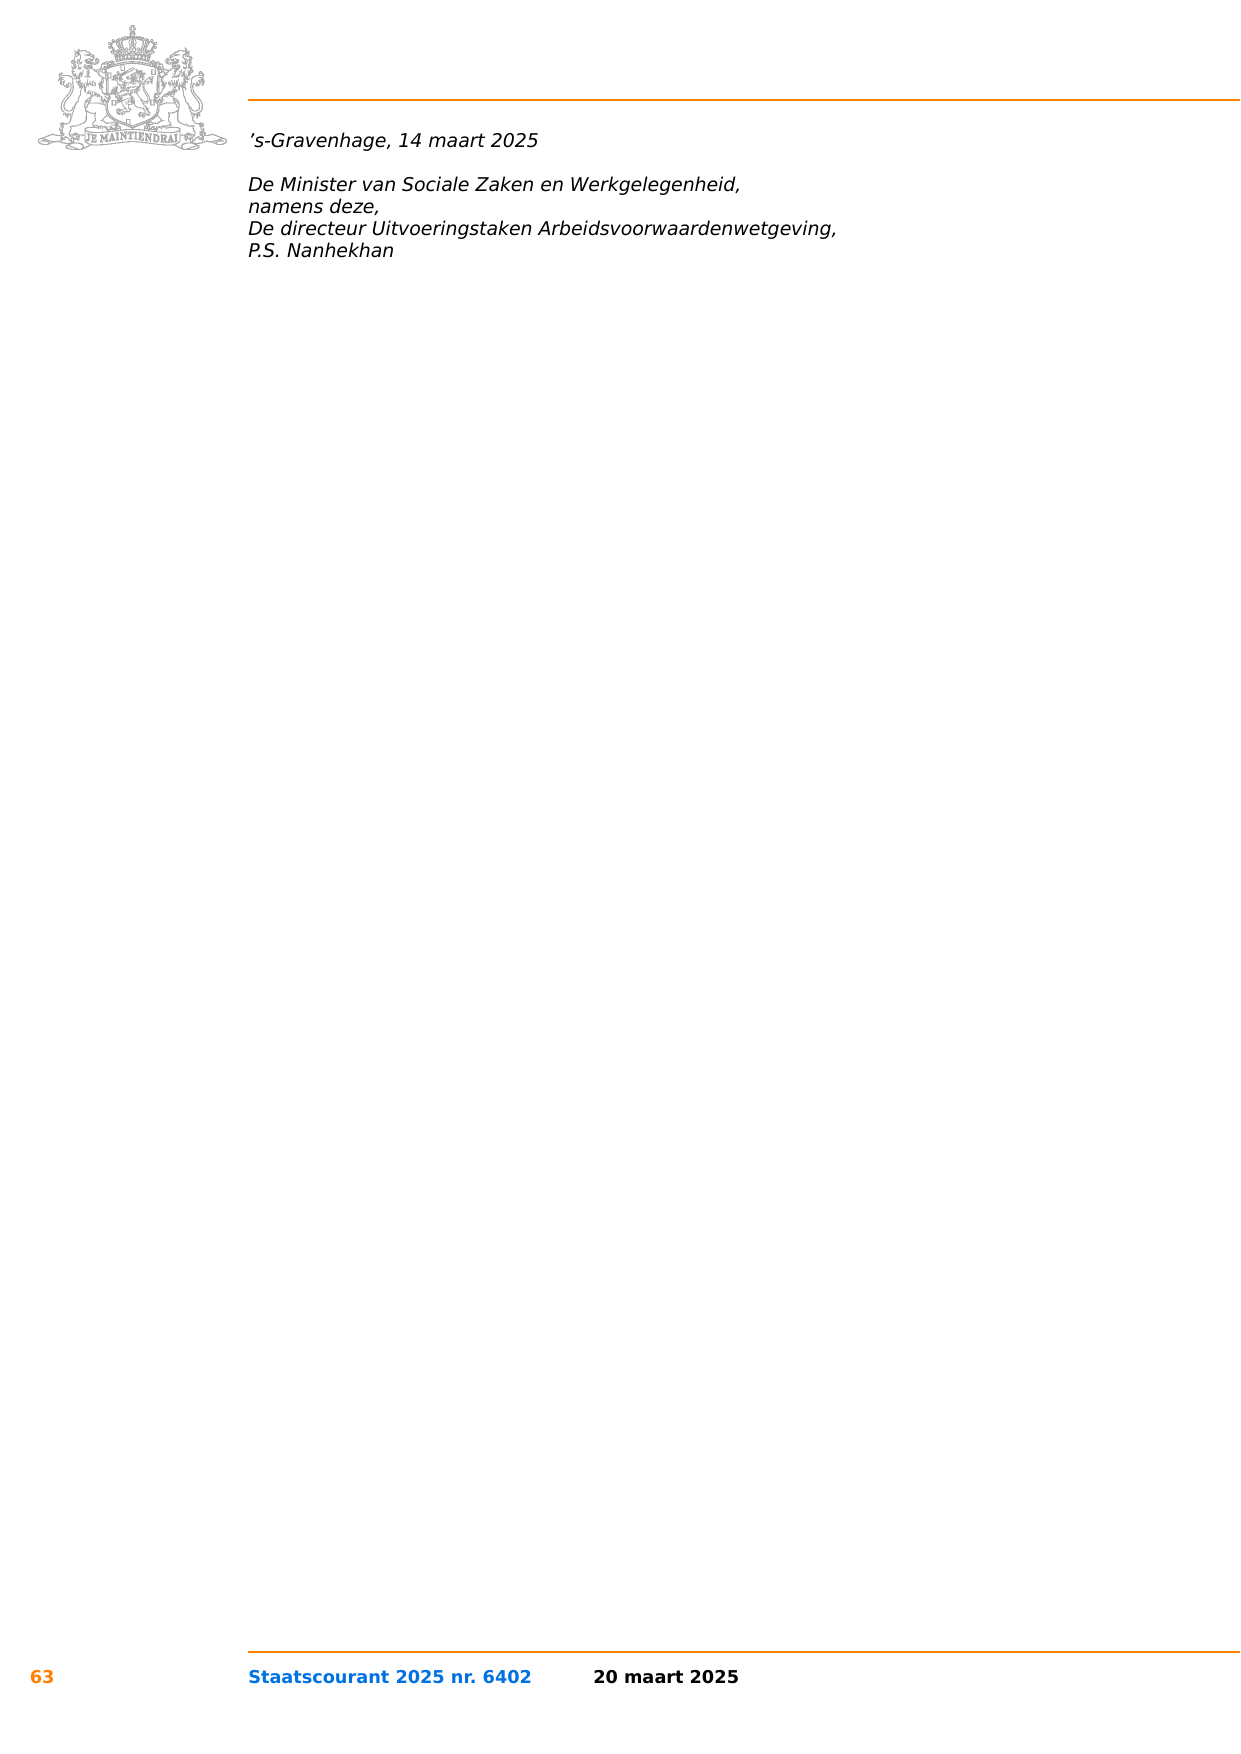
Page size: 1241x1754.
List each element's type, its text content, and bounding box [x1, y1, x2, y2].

picture [38, 25, 227, 150]
text ’s-Gravenhage, 14 maart 2025 [248, 130, 1163, 152]
text De Minister van Sociale Zaken en Werkgelegenheid, namens deze, De directeur Uitvoeringstaken Arbeidsvoorwaardenwetgeving, P.S. Nanhekhan [248, 174, 1163, 262]
